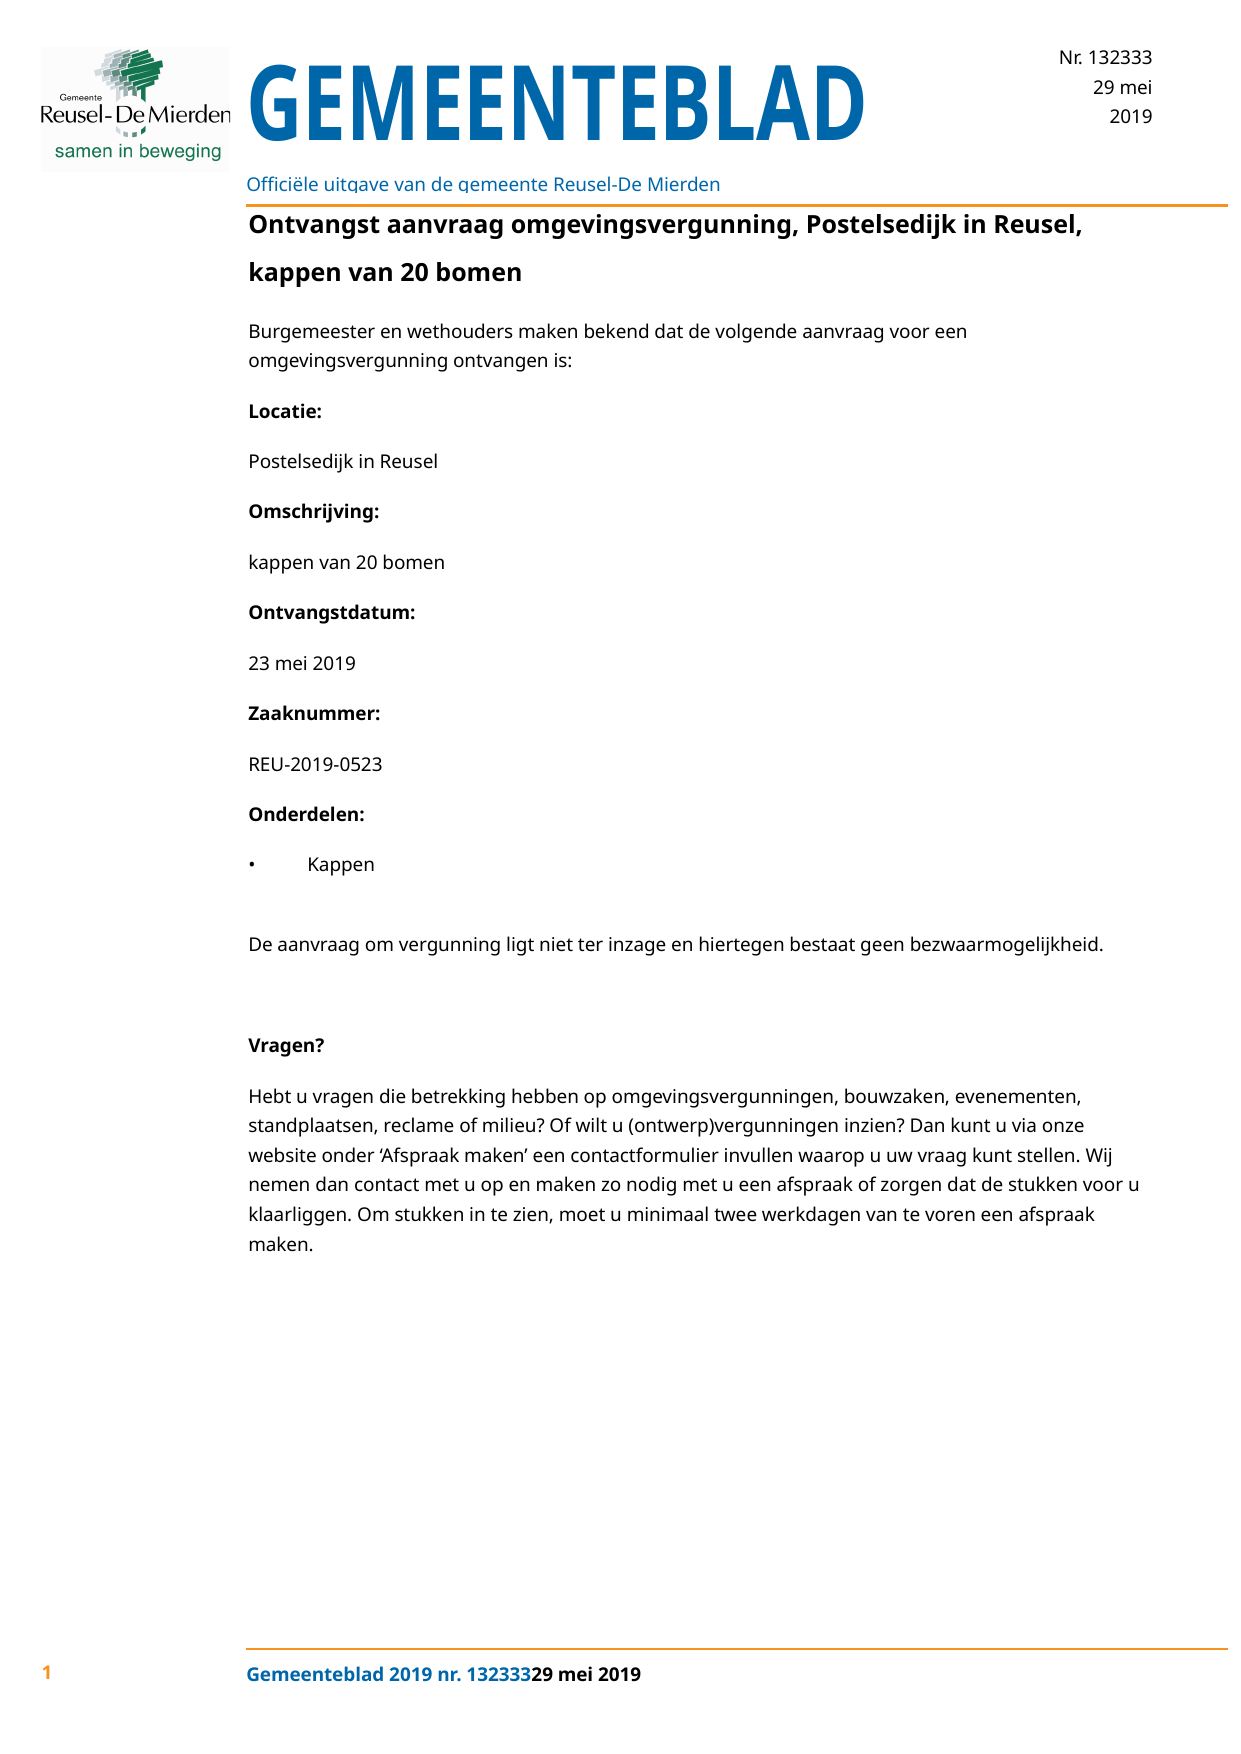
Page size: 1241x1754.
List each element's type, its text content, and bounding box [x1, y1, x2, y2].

text De aanvraag om vergunning ligt niet ter inzage en hiertegen bestaat geen bezwaarmogelijkheid. [248, 932, 1152, 957]
text Vragen? [248, 1032, 1152, 1058]
text kappen van 20 bomen [248, 549, 1152, 575]
picture [41, 47, 231, 172]
text Omschrijving: [248, 499, 1152, 524]
list Kappen [248, 852, 1152, 877]
text Postelsedijk in Reusel [248, 448, 1152, 474]
text Onderdelen: [248, 801, 1152, 827]
text REU-2019-0523 [248, 751, 1152, 777]
text Zaaknummer: [248, 700, 1152, 726]
text Burgemeester en wethouders maken bekend dat de volgende aanvraag voor een omgevingsvergunning ontvangen is: [248, 318, 1152, 373]
text Locatie: [248, 398, 1152, 424]
text Ontvangst aanvraag omgevingsvergunning, Postelsedijk in Reusel, kappen van 20 bomen [248, 207, 1152, 288]
text 23 mei 2019 [248, 650, 1152, 676]
text Hebt u vragen die betrekking hebben op omgevingsvergunningen, bouwzaken, evenementen, standplaatsen, reclame of milieu? Of wilt u (ontwerp)vergunningen inzien? Dan kunt u via onze website onder ‘Afspraak maken’ een contactformulier invullen waarop u uw vraag kunt stellen. Wij nemen dan contact met u op en maken zo nodig met u een afspraak of zorgen dat de stukken voor u klaarliggen. Om stukken in te zien, moet u minimaal twee werkdagen van te voren een afspraak maken. [248, 1083, 1152, 1257]
text Ontvangstdatum: [248, 599, 1152, 625]
